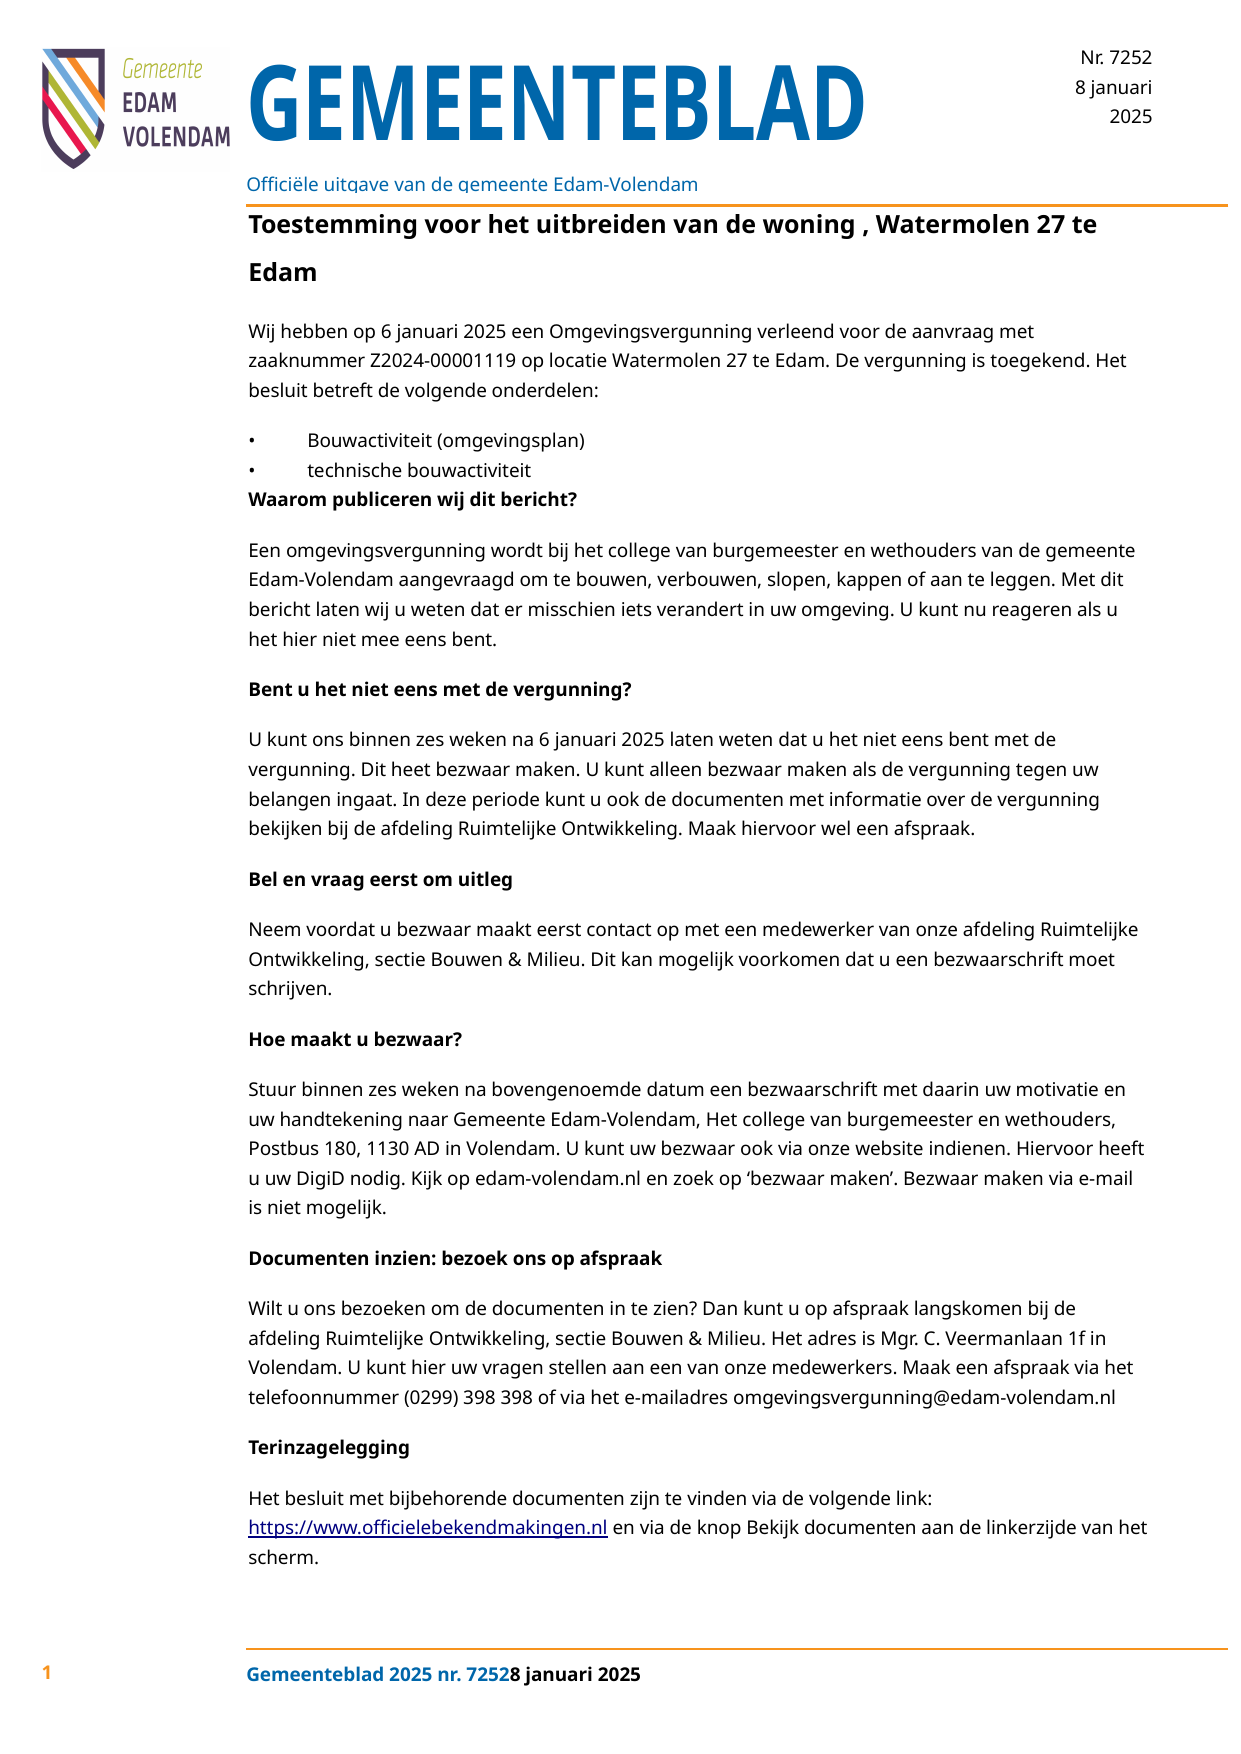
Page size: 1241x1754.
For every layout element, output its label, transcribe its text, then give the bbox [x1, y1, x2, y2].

text U kunt ons binnen zes weken na 6 januari 2025 laten weten dat u het niet eens bent met de vergunning. Dit heet bezwaar maken. U kunt alleen bezwaar maken als de vergunning tegen uw belangen ingaat. In deze periode kunt u ook de documenten met informatie over de vergunning bekijken bij de afdeling Ruimtelijke Ontwikkeling. Maak hiervoor wel een afspraak. [248, 727, 1152, 841]
text Hoe maakt u bezwaar? [248, 1026, 1152, 1052]
text Neem voordat u bezwaar maakt eerst contact op met een medewerker van onze afdeling Ruimtelijke Ontwikkeling, sectie Bouwen & Milieu. Dit kan mogelijk voorkomen dat u een bezwaarschrift moet schrijven. [248, 916, 1152, 1001]
text Bel en vraag eerst om uitleg [248, 866, 1152, 892]
text Wilt u ons bezoeken om de documenten in te zien? Dan kunt u op afspraak langskomen bij de afdeling Ruimtelijke Ontwikkeling, sectie Bouwen & Milieu. Het adres is Mgr. C. Veermanlaan 1f in Volendam. U kunt hier uw vragen stellen aan een van onze medewerkers. Maak een afspraak via het telefoonnummer (0299) 398 398 of via het e-mailadres omgevingsvergunning@edam-volendam.nl [248, 1295, 1152, 1410]
list technische bouwactiviteit [248, 457, 1152, 483]
text Documenten inzien: bezoek ons op afspraak [248, 1245, 1152, 1271]
text Wij hebben op 6 januari 2025 een Omgevingsvergunning verleend voor de aanvraag met zaaknummer Z2024-00001119 op locatie Watermolen 27 te Edam. De vergunning is toegekend. Het besluit betreft de volgende onderdelen: [248, 318, 1152, 403]
picture [41, 47, 231, 172]
text Toestemming voor het uitbreiden van de woning , Watermolen 27 te Edam [248, 207, 1152, 288]
text Een omgevingsvergunning wordt bij het college van burgemeester en wethouders van de gemeente Edam-Volendam aangevraagd om te bouwen, verbouwen, slopen, kappen of aan te leggen. Met dit bericht laten wij u weten dat er misschien iets verandert in uw omgeving. U kunt nu reageren als u het hier niet mee eens bent. [248, 537, 1152, 652]
text Het besluit met bijbehorende documenten zijn te vinden via de volgende link: https://www.officielebekendmakingen.nl en via de knop Bekijk documenten aan de linkerzijde van het scherm. [248, 1485, 1152, 1570]
text Bent u het niet eens met de vergunning? [248, 676, 1152, 702]
text Waarom publiceren wij dit bericht? [248, 487, 1152, 512]
list Bouwactiviteit (omgevingsplan) [248, 427, 1152, 453]
text Stuur binnen zes weken na bovengenoemde datum een bezwaarschrift met daarin uw motivatie en uw handtekening naar Gemeente Edam-Volendam, Het college van burgemeester en wethouders, Postbus 180, 1130 AD in Volendam. U kunt uw bezwaar ook via onze website indienen. Hiervoor heeft u uw DigiD nodig. Kijk op edam-volendam.nl en zoek op ‘bezwaar maken’. Bezwaar maken via e-mail is niet mogelijk. [248, 1076, 1152, 1220]
text Terinzagelegging [248, 1434, 1152, 1460]
